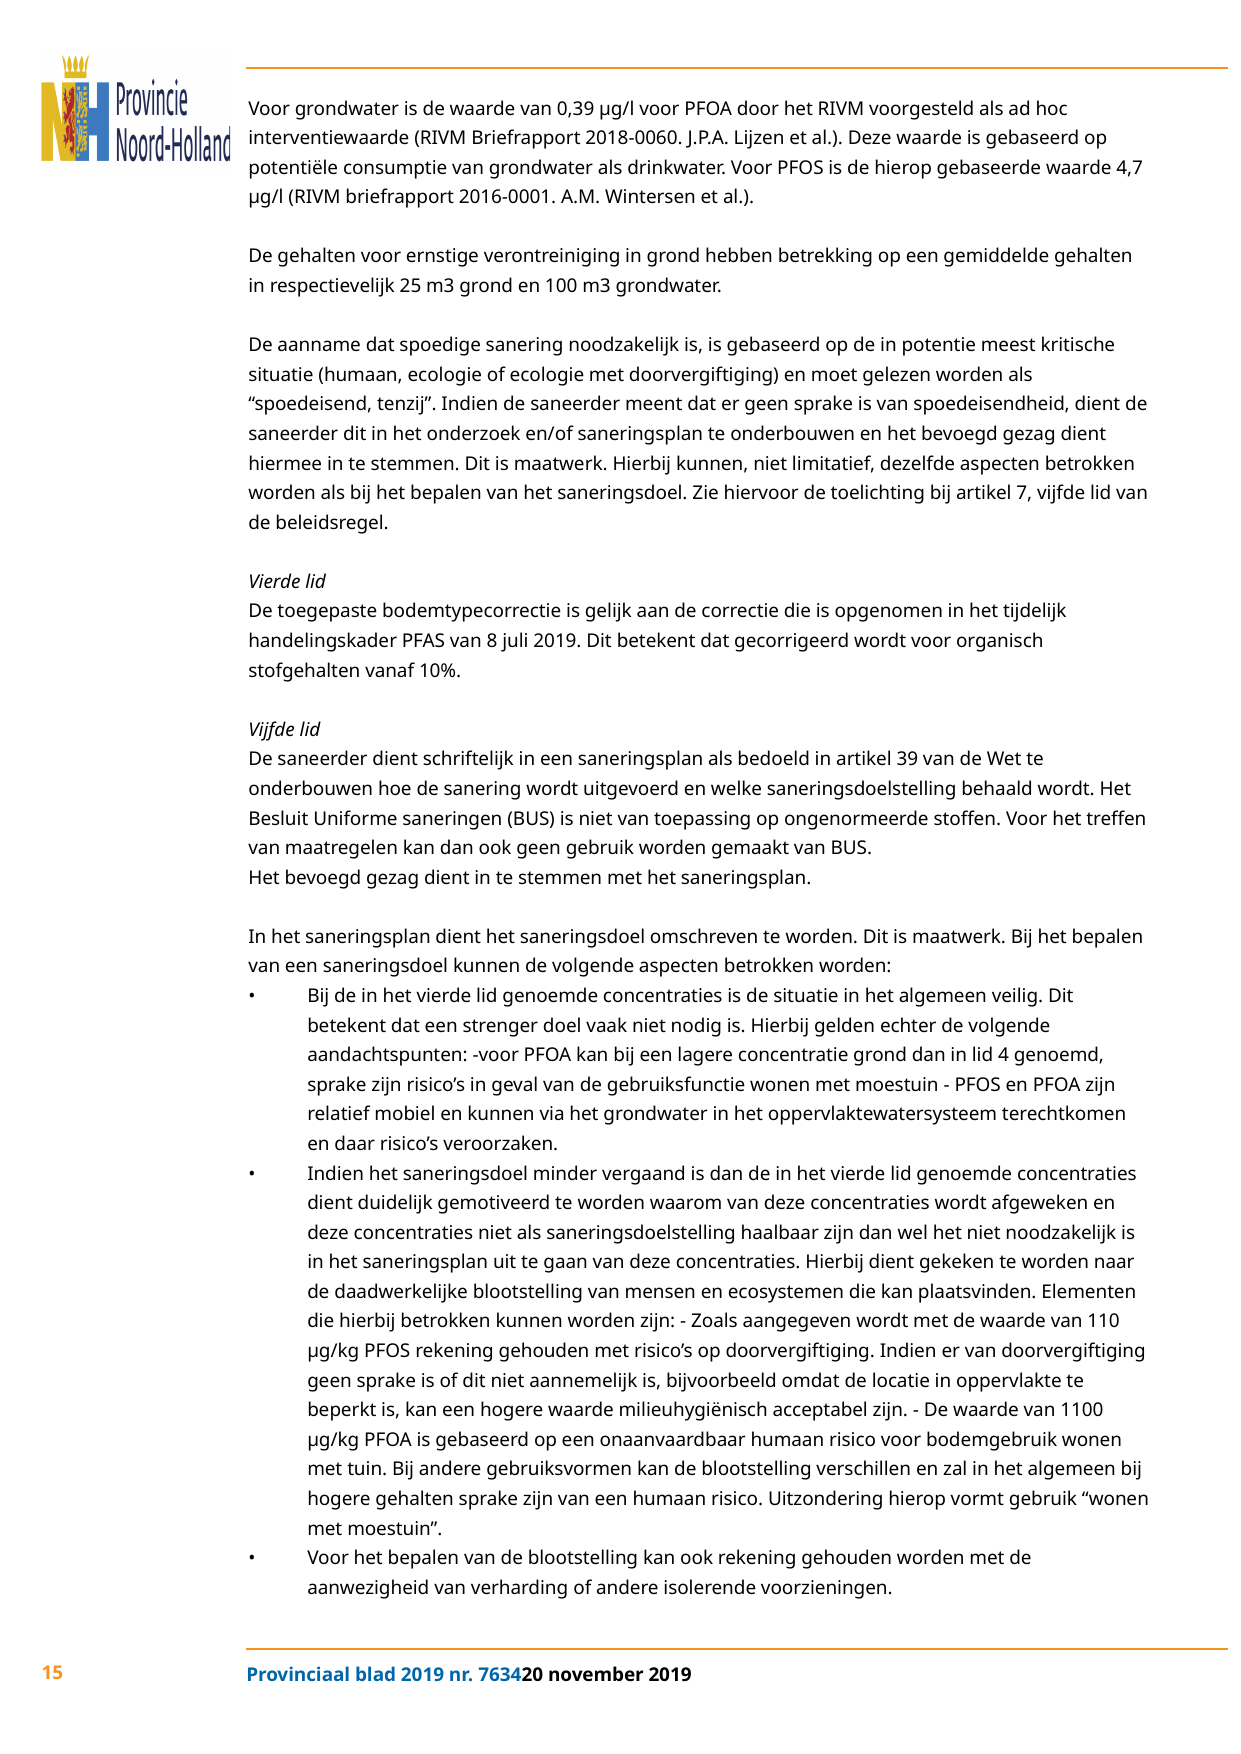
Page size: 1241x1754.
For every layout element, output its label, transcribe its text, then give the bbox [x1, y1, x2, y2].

picture [41, 47, 231, 172]
text De saneerder dient schriftelijk in een saneringsplan als bedoeld in artikel 39 van de Wet te onderbouwen hoe de sanering wordt uitgevoerd en welke saneringsdoelstelling behaald wordt. Het Besluit Uniforme saneringen (BUS) is niet van toepassing op ongenormeerde stoffen. Voor het treffen van maatregelen kan dan ook geen gebruik worden gemaakt van BUS. [248, 746, 1152, 860]
text Vijfde lid [248, 716, 1152, 742]
text In het saneringsplan dient het saneringsdoel omschreven te worden. Dit is maatwerk. Bij het bepalen van een saneringsdoel kunnen de volgende aspecten betrokken worden: [248, 923, 1152, 978]
list Indien het saneringsdoel minder vergaand is dan de in het vierde lid genoemde concentraties dient duidelijk gemotiveerd te worden waarom van deze concentraties wordt afgeweken en deze concentraties niet als saneringsdoelstelling haalbaar zijn dan wel het niet noodzakelijk is in het saneringsplan uit te gaan van deze concentraties. Hierbij dient gekeken te worden naar de daadwerkelijke blootstelling van mensen en ecosystemen die kan plaatsvinden. Elementen die hierbij betrokken kunnen worden zijn: - Zoals aangegeven wordt met de waarde van 110 µg/kg PFOS rekening gehouden met risico’s op doorvergiftiging. Indien er van doorvergiftiging geen sprake is of dit niet aannemelijk is, bijvoorbeeld omdat de locatie in oppervlakte te beperkt is, kan een hogere waarde milieuhygiënisch acceptabel zijn. - De waarde van 1100 µg/kg PFOA is gebaseerd op een onaanvaardbaar humaan risico voor bodemgebruik wonen met tuin. Bij andere gebruiksvormen kan de blootstelling verschillen en zal in het algemeen bij hogere gehalten sprake zijn van een humaan risico. Uitzondering hierop vormt gebruik “wonen met moestuin”. [248, 1160, 1152, 1541]
text Vierde lid [248, 568, 1152, 594]
text De aanname dat spoedige sanering noodzakelijk is, is gebaseerd op de in potentie meest kritische situatie (humaan, ecologie of ecologie met doorvergiftiging) en moet gelezen worden als “spoedeisend, tenzij”. Indien de saneerder meent dat er geen sprake is van spoedeisendheid, dient de saneerder dit in het onderzoek en/of saneringsplan te onderbouwen en het bevoegd gezag dient hiermee in te stemmen. Dit is maatwerk. Hierbij kunnen, niet limitatief, dezelfde aspecten betrokken worden als bij het bepalen van het saneringsdoel. Zie hiervoor de toelichting bij artikel 7, vijfde lid van de beleidsregel. [248, 331, 1152, 535]
text De toegepaste bodemtypecorrectie is gelijk aan de correctie die is opgenomen in het tijdelijk handelingskader PFAS van 8 juli 2019. Dit betekent dat gecorrigeerd wordt voor organisch stofgehalten vanaf 10%. [248, 598, 1152, 683]
text Voor grondwater is de waarde van 0,39 µg/l voor PFOA door het RIVM voorgesteld als ad hoc interventiewaarde (RIVM Briefrapport 2018-0060. J.P.A. Lijzen et al.). Deze waarde is gebaseerd op potentiële consumptie van grondwater als drinkwater. Voor PFOS is de hierop gebaseerde waarde 4,7 µg/l (RIVM briefrapport 2016-0001. A.M. Wintersen et al.). [248, 95, 1152, 209]
text Het bevoegd gezag dient in te stemmen met het saneringsplan. [248, 864, 1152, 890]
text De gehalten voor ernstige verontreiniging in grond hebben betrekking op een gemiddelde gehalten in respectievelijk 25 m3 grond en 100 m3 grondwater. [248, 243, 1152, 298]
list Bij de in het vierde lid genoemde concentraties is de situatie in het algemeen veilig. Dit betekent dat een strenger doel vaak niet nodig is. Hierbij gelden echter de volgende aandachtspunten: -voor PFOA kan bij een lagere concentratie grond dan in lid 4 genoemd, sprake zijn risico’s in geval van de gebruiksfunctie wonen met moestuin - PFOS en PFOA zijn relatief mobiel en kunnen via het grondwater in het oppervlaktewatersysteem terechtkomen en daar risico’s veroorzaken. [248, 982, 1152, 1156]
list Voor het bepalen van de blootstelling kan ook rekening gehouden worden met de aanwezigheid van verharding of andere isolerende voorzieningen. [248, 1544, 1152, 1600]
